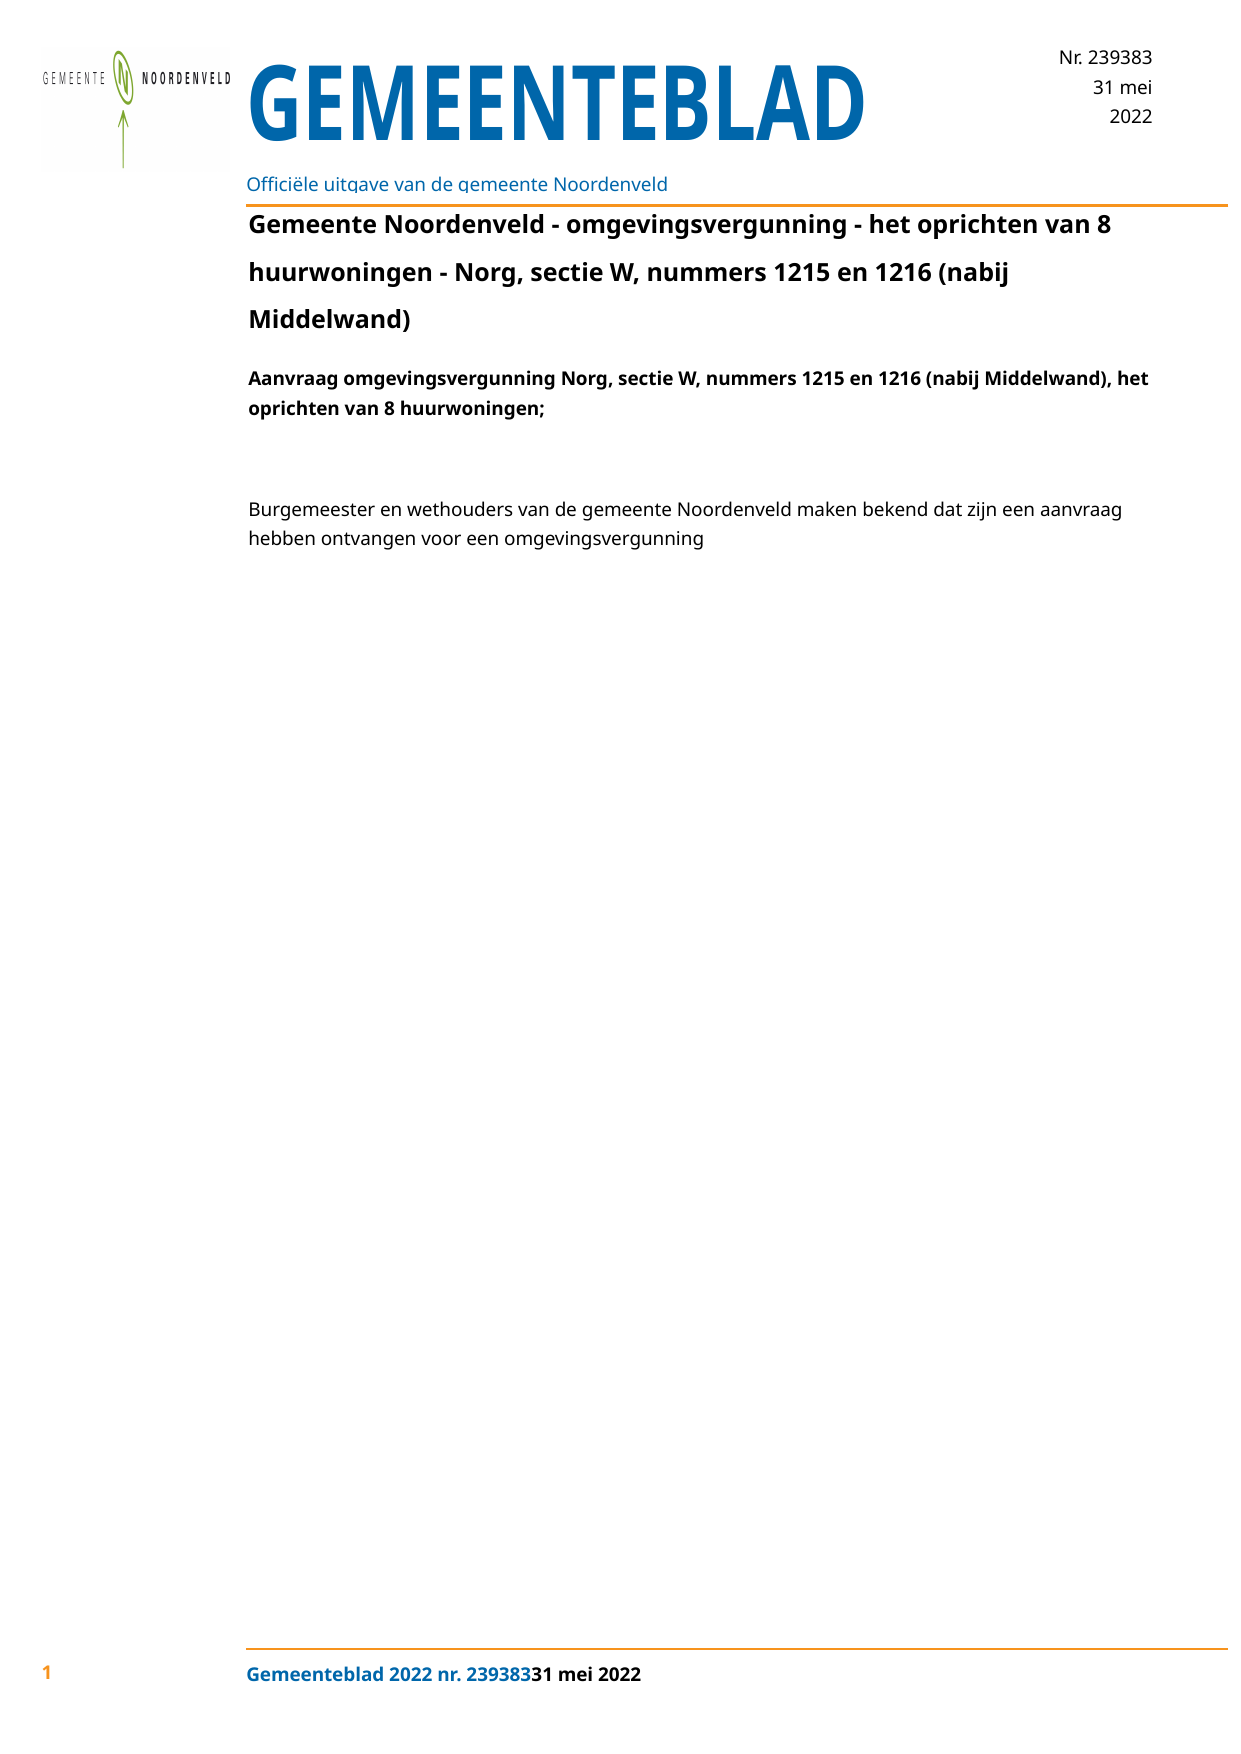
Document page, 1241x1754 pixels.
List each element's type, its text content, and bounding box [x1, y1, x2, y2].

picture [41, 47, 231, 172]
text Burgemeester en wethouders van de gemeente Noordenveld maken bekend dat zijn een aanvraag hebben ontvangen voor een omgevingsvergunning [248, 496, 1152, 551]
text Aanvraag omgevingsvergunning Norg, sectie W, nummers 1215 en 1216 (nabij Middelwand), het oprichten van 8 huurwoningen; [248, 366, 1152, 421]
text Gemeente Noordenveld - omgevingsvergunning - het oprichten van 8 huurwoningen - Norg, sectie W, nummers 1215 en 1216 (nabij Middelwand) [248, 207, 1152, 336]
